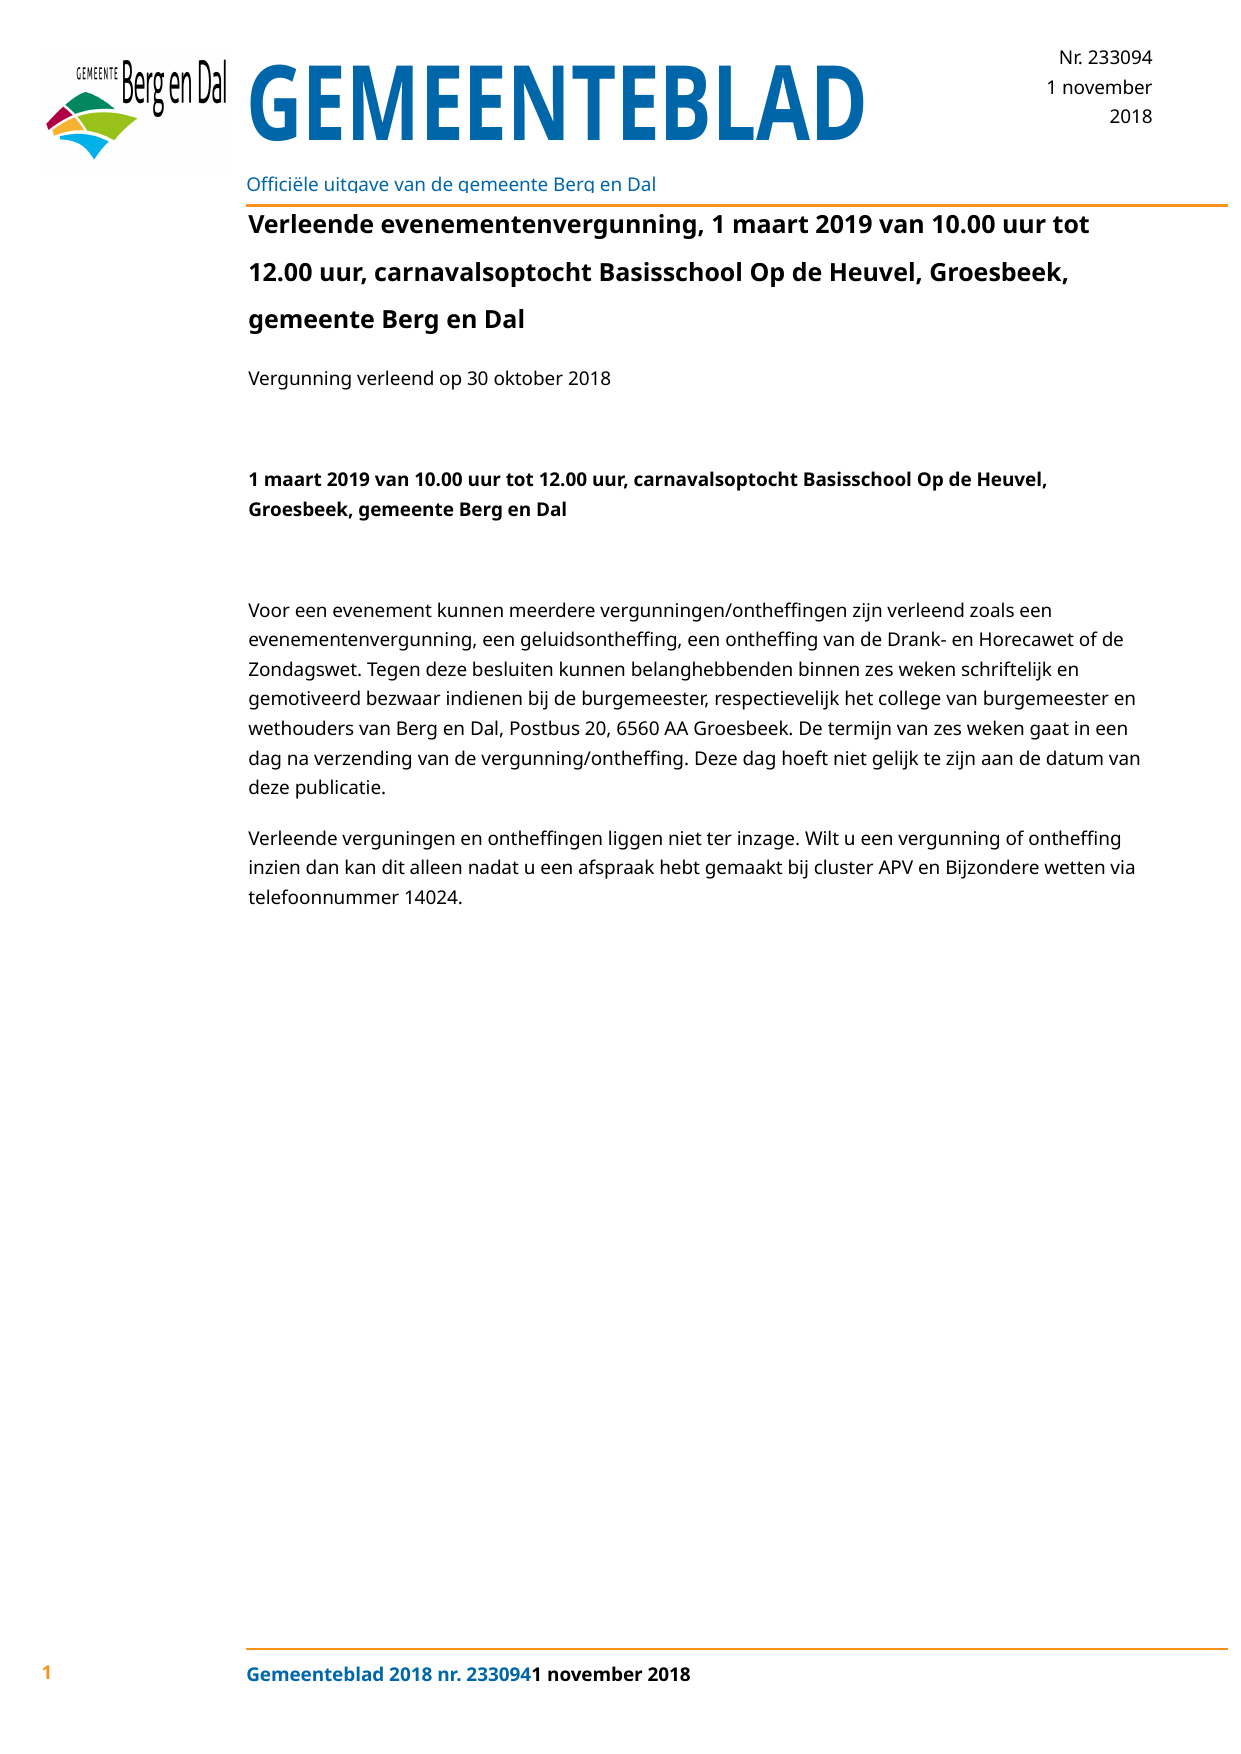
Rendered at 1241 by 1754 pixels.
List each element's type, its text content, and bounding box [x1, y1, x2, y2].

text Vergunning verleend op 30 oktober 2018 [248, 366, 1152, 391]
picture [41, 47, 231, 172]
text Voor een evenement kunnen meerdere vergunningen/ontheffingen zijn verleend zoals een evenementenvergunning, een geluidsontheffing, een ontheffing van de Drank- en Horecawet of de Zondagswet. Tegen deze besluiten kunnen belanghebbenden binnen zes weken schriftelijk en gemotiveerd bezwaar indienen bij de burgemeester, respectievelijk het college van burgemeester en wethouders van Berg en Dal, Postbus 20, 6560 AA Groesbeek. De termijn van zes weken gaat in een dag na verzending van de vergunning/ontheffing. Deze dag hoeft niet gelijk te zijn aan de datum van deze publicatie. [248, 597, 1152, 800]
text 1 maart 2019 van 10.00 uur tot 12.00 uur, carnavalsoptocht Basisschool Op de Heuvel, Groesbeek, gemeente Berg en Dal [248, 466, 1152, 522]
text Verleende evenementenvergunning, 1 maart 2019 van 10.00 uur tot 12.00 uur, carnavalsoptocht Basisschool Op de Heuvel, Groesbeek, gemeente Berg en Dal [248, 207, 1152, 336]
text Verleende verguningen en ontheffingen liggen niet ter inzage. Wilt u een vergunning of ontheffing inzien dan kan dit alleen nadat u een afspraak hebt gemaakt bij cluster APV en Bijzondere wetten via telefoonnummer 14024. [248, 825, 1152, 909]
